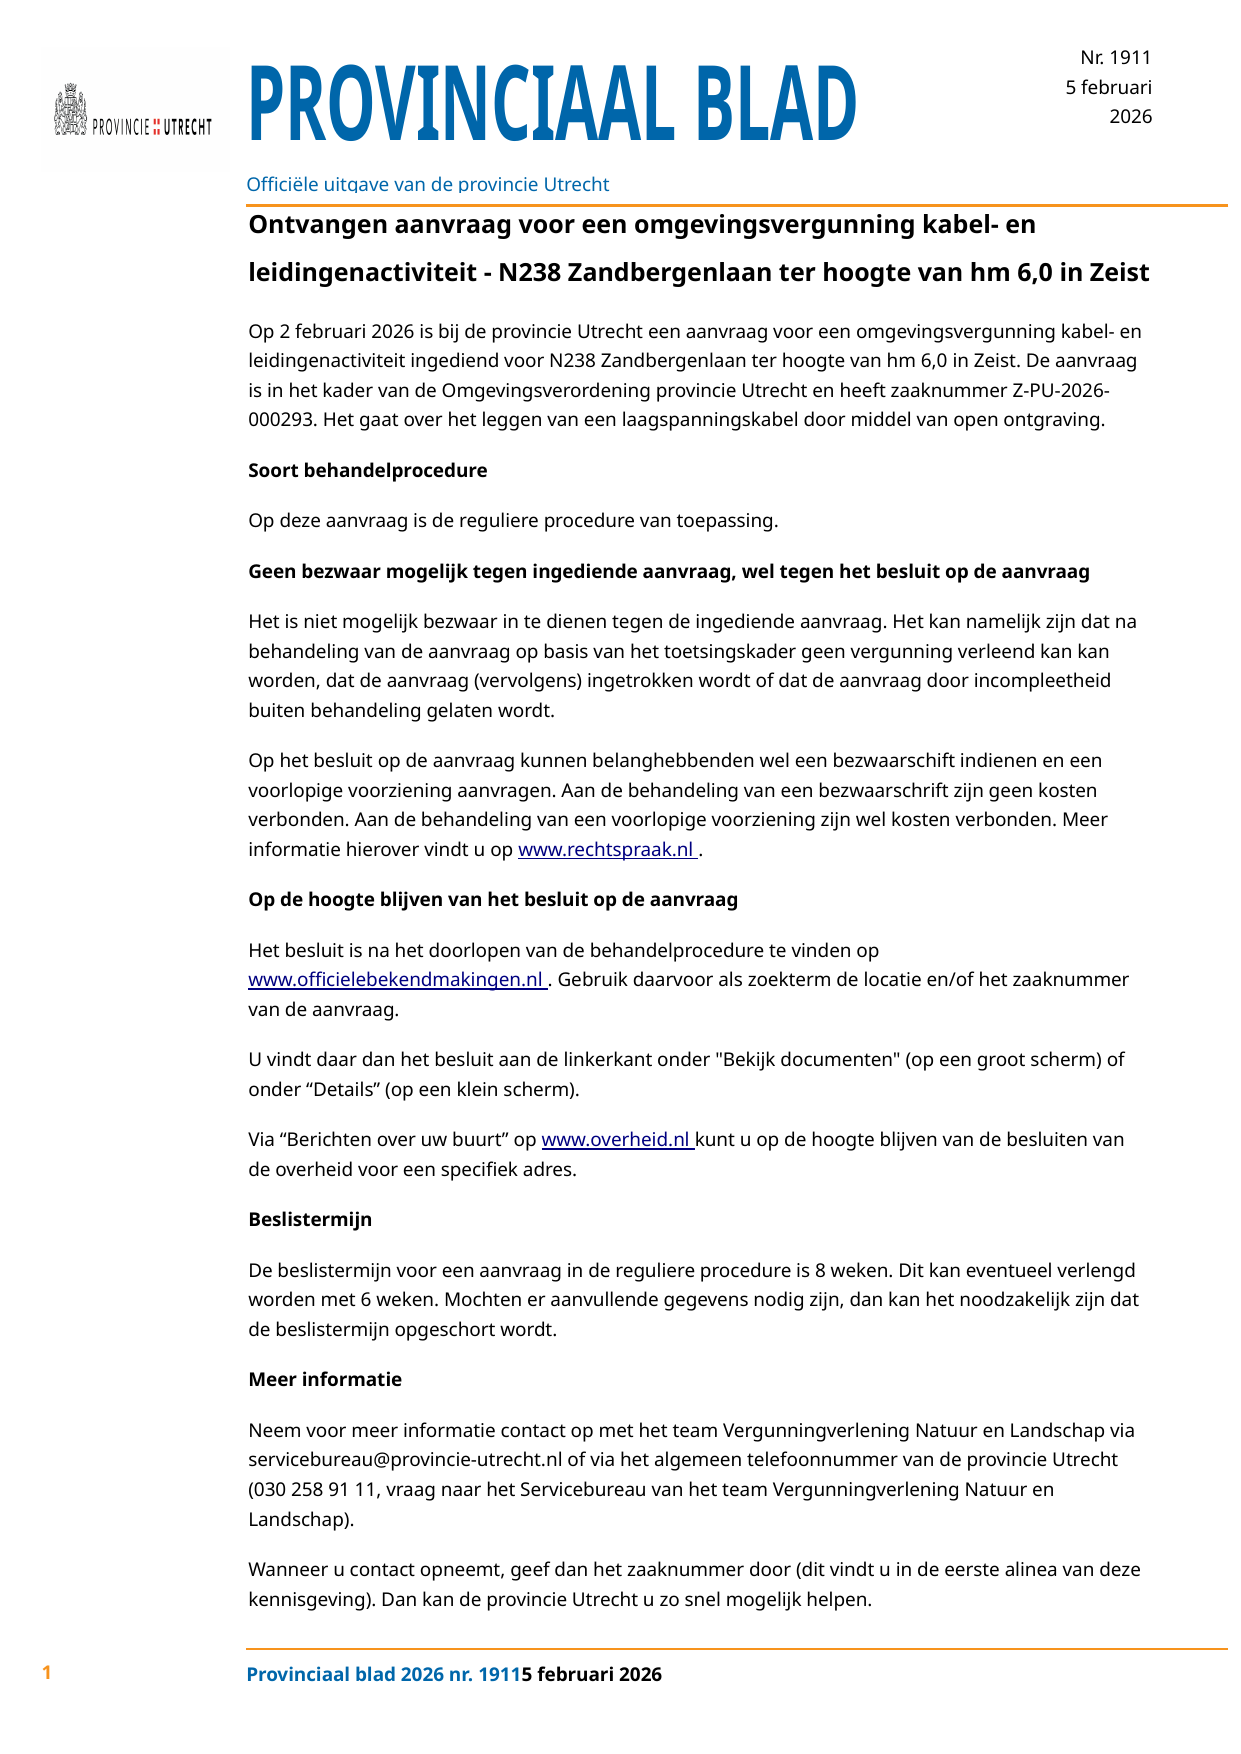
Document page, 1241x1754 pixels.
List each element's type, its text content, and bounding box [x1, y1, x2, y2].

text Neem voor meer informatie contact op met het team Vergunningverlening Natuur en Landschap via servicebureau@provincie-utrecht.nl of via het algemeen telefoonnummer van de provincie Utrecht (030 258 91 11, vraag naar het Servicebureau van het team Vergunningverlening Natuur en Landschap). [248, 1417, 1152, 1532]
text Het is niet mogelijk bezwaar in te dienen tegen de ingediende aanvraag. Het kan namelijk zijn dat na behandeling van de aanvraag op basis van het toetsingskader geen vergunning verleend kan kan worden, dat de aanvraag (vervolgens) ingetrokken wordt of dat de aanvraag door incompleetheid buiten behandeling gelaten wordt. [248, 608, 1152, 723]
text Op 2 februari 2026 is bij de provincie Utrecht een aanvraag voor een omgevingsvergunning kabel- en leidingenactiviteit ingediend voor N238 Zandbergenlaan ter hoogte van hm 6,0 in Zeist. De aanvraag is in het kader van de Omgevingsverordening provincie Utrecht en heeft zaaknummer Z-PU-2026-000293. Het gaat over het leggen van een laagspanningskabel door middel van open ontgraving. [248, 318, 1152, 432]
text De beslistermijn voor een aanvraag in de reguliere procedure is 8 weken. Dit kan eventueel verlengd worden met 6 weken. Mochten er aanvullende gegevens nodig zijn, dan kan het noodzakelijk zijn dat de beslistermijn opgeschort wordt. [248, 1257, 1152, 1342]
text Het besluit is na het doorlopen van de behandelprocedure te vinden op www.officielebekendmakingen.nl . Gebruik daarvoor als zoekterm de locatie en/of het zaaknummer van de aanvraag. [248, 937, 1152, 1022]
text Op het besluit op de aanvraag kunnen belanghebbenden wel een bezwaarschift indienen en een voorlopige voorziening aanvragen. Aan de behandeling van een bezwaarschrift zijn geen kosten verbonden. Aan de behandeling van een voorlopige voorziening zijn wel kosten verbonden. Meer informatie hierover vindt u op www.rechtspraak.nl . [248, 747, 1152, 862]
text Wanneer u contact opneemt, geef dan het zaaknummer door (dit vindt u in de eerste alinea van deze kennisgeving). Dan kan de provincie Utrecht u zo snel mogelijk helpen. [248, 1556, 1152, 1612]
text U vindt daar dan het besluit aan de linkerkant onder "Bekijk documenten" (op een groot scherm) of onder “Details” (op een klein scherm). [248, 1047, 1152, 1102]
text Via “Berichten over uw buurt” op www.overheid.nl kunt u op de hoogte blijven van de besluiten van de overheid voor een specifiek adres. [248, 1127, 1152, 1182]
text Op de hoogte blijven van het besluit op de aanvraag [248, 887, 1152, 912]
text Ontvangen aanvraag voor een omgevingsvergunning kabel- en leidingenactiviteit - N238 Zandbergenlaan ter hoogte van hm 6,0 in Zeist [248, 207, 1152, 288]
text Geen bezwaar mogelijk tegen ingediende aanvraag, wel tegen het besluit op de aanvraag [248, 558, 1152, 584]
text Meer informatie [248, 1367, 1152, 1392]
text Op deze aanvraag is de reguliere procedure van toepassing. [248, 507, 1152, 533]
text Soort behandelprocedure [248, 457, 1152, 483]
picture [41, 47, 231, 172]
text Beslistermijn [248, 1207, 1152, 1232]
